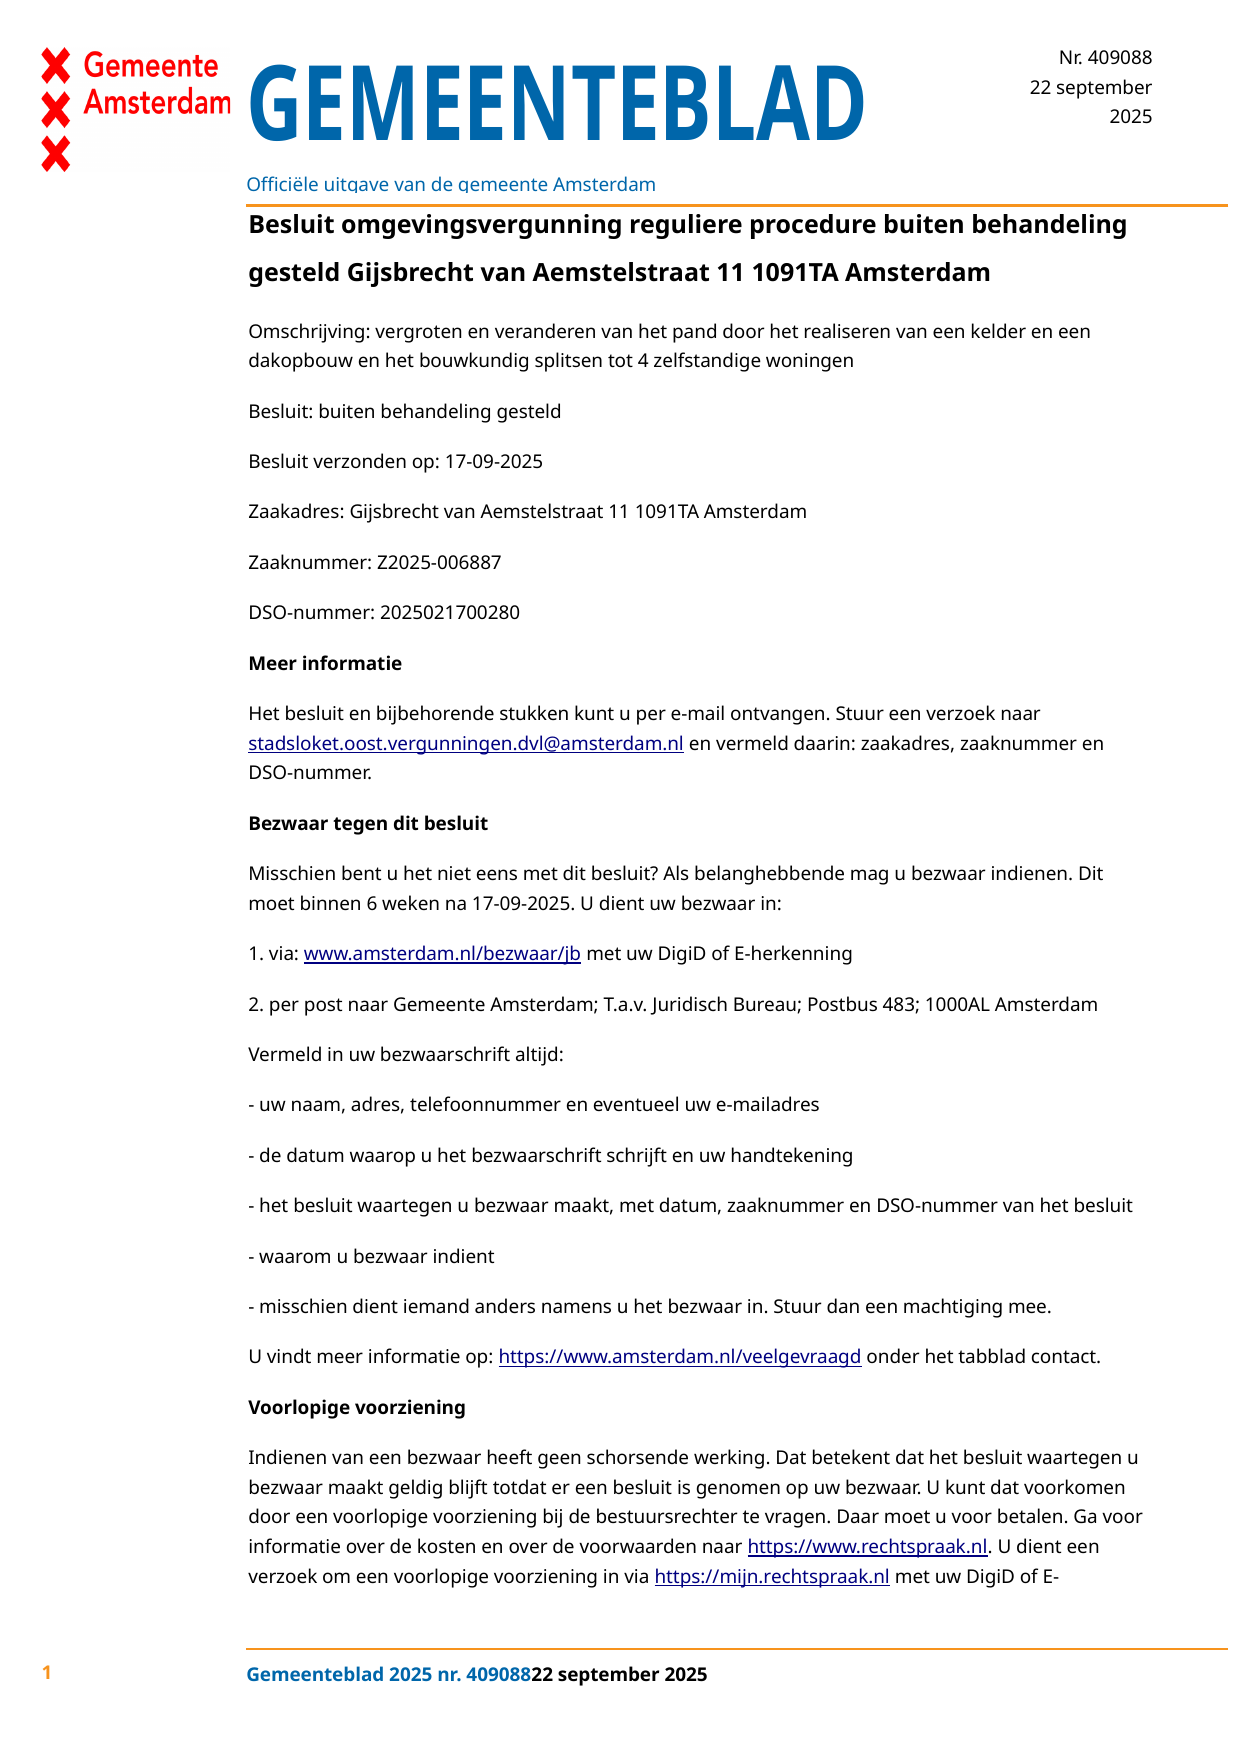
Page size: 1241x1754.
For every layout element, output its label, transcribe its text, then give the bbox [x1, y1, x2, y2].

text U vindt meer informatie op: https://www.amsterdam.nl/veelgevraagd onder het tabblad contact. [248, 1344, 1152, 1369]
text Besluit omgevingsvergunning reguliere procedure buiten behandeling gesteld Gijsbrecht van Aemstelstraat 11 1091TA Amsterdam [248, 207, 1152, 288]
text Het besluit en bijbehorende stukken kunt u per e-mail ontvangen. Stuur een verzoek naar stadsloket.oost.vergunningen.dvl@amsterdam.nl en vermeld daarin: zaakadres, zaaknummer en DSO-nummer. [248, 700, 1152, 785]
text Bezwaar tegen dit besluit [248, 810, 1152, 836]
text - het besluit waartegen u bezwaar maakt, met datum, zaaknummer en DSO-nummer van het besluit [248, 1192, 1152, 1218]
text - misschien dient iemand anders namens u het bezwaar in. Stuur dan een machtiging mee. [248, 1293, 1152, 1319]
text Zaaknummer: Z2025-006887 [248, 549, 1152, 575]
text - waarom u bezwaar indient [248, 1243, 1152, 1269]
text Misschien bent u het niet eens met dit besluit? Als belanghebbende mag u bezwaar indienen. Dit moet binnen 6 weken na 17-09-2025. U dient uw bezwaar in: [248, 860, 1152, 916]
text DSO-nummer: 2025021700280 [248, 599, 1152, 625]
text 2. per post naar Gemeente Amsterdam; T.a.v. Juridisch Bureau; Postbus 483; 1000AL Amsterdam [248, 991, 1152, 1017]
text - uw naam, adres, telefoonnummer en eventueel uw e-mailadres [248, 1092, 1152, 1117]
text Zaakadres: Gijsbrecht van Aemstelstraat 11 1091TA Amsterdam [248, 499, 1152, 524]
text Besluit: buiten behandeling gesteld [248, 398, 1152, 424]
text Vermeld in uw bezwaarschrift altijd: [248, 1041, 1152, 1067]
text 1. via: www.amsterdam.nl/bezwaar/jb met uw DigiD of E-herkenning [248, 940, 1152, 966]
text Omschrijving: vergroten en veranderen van het pand door het realiseren van een kelder en een dakopbouw en het bouwkundig splitsen tot 4 zelfstandige woningen [248, 318, 1152, 373]
text Indienen van een bezwaar heeft geen schorsende werking. Dat betekent dat het besluit waartegen u bezwaar maakt geldig blijft totdat er een besluit is genomen op uw bezwaar. U kunt dat voorkomen door een voorlopige voorziening bij de bestuursrechter te vragen. Daar moet u voor betalen. Ga voor informatie over de kosten en over de voorwaarden naar https://www.rechtspraak.nl. U dient een verzoek om een voorlopige voorziening in via https://mijn.rechtspraak.nl met uw DigiD of E- [248, 1444, 1152, 1589]
text Meer informatie [248, 650, 1152, 676]
text Besluit verzonden op: 17-09-2025 [248, 448, 1152, 474]
text Voorlopige voorziening [248, 1394, 1152, 1420]
text - de datum waarop u het bezwaarschrift schrijft en uw handtekening [248, 1142, 1152, 1168]
picture [41, 47, 231, 172]
